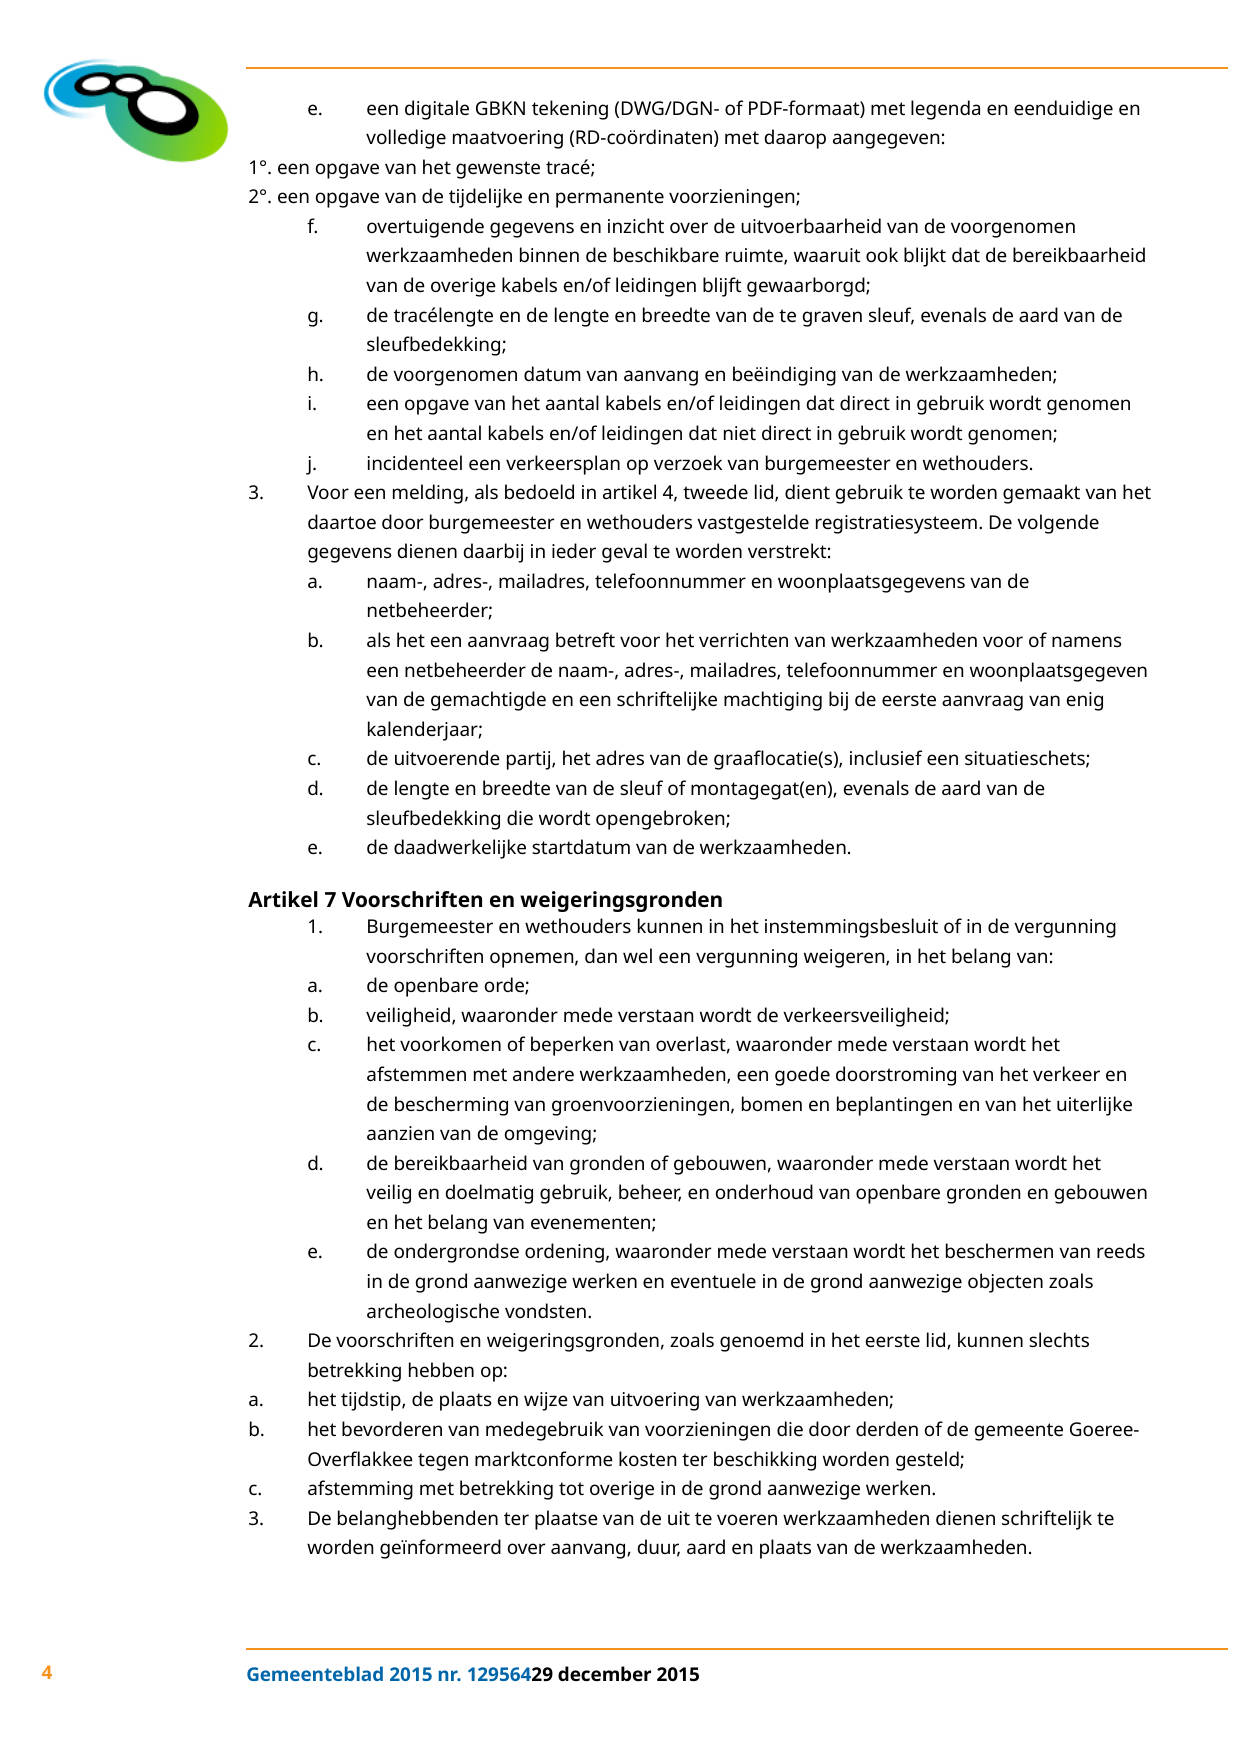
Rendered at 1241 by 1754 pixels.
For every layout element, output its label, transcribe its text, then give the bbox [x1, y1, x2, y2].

list overtuigende gegevens en inzicht over de uitvoerbaarheid van de voorgenomen werkzaamheden binnen de beschikbare ruimte, waaruit ook blijkt dat de bereikbaarheid van de overige kabels en/of leidingen blijft gewaarborgd; [307, 213, 1152, 298]
list het tijdstip, de plaats en wijze van uitvoering van werkzaamheden; [248, 1387, 1152, 1412]
list het bevorderen van medegebruik van voorzieningen die door derden of de gemeente Goeree-Overflakkee tegen marktconforme kosten ter beschikking worden gesteld; [248, 1416, 1152, 1471]
list de openbare orde; [307, 972, 1152, 998]
list de bereikbaarheid van gronden of gebouwen, waaronder mede verstaan wordt het veilig en doelmatig gebruik, beheer, en onderhoud van openbare gronden en gebouwen en het belang van evenementen; [307, 1150, 1152, 1235]
list Voor een melding, als bedoeld in artikel 4, tweede lid, dient gebruik te worden gemaakt van het daartoe door burgemeester en wethouders vastgestelde registratiesysteem. De volgende gegevens dienen daarbij in ieder geval te worden verstrekt: [248, 479, 1152, 564]
picture [41, 47, 231, 172]
list de ondergrondse ordening, waaronder mede verstaan wordt het beschermen van reeds in de grond aanwezige werken en eventuele in de grond aanwezige objecten zoals archeologische vondsten. [307, 1239, 1152, 1323]
list de daadwerkelijke startdatum van de werkzaamheden. [307, 834, 1152, 860]
list Burgemeester en wethouders kunnen in het instemmingsbesluit of in de vergunning voorschriften opnemen, dan wel een vergunning weigeren, in het belang van: [307, 913, 1152, 968]
list afstemming met betrekking tot overige in de grond aanwezige werken. [248, 1475, 1152, 1501]
list het voorkomen of beperken van overlast, waaronder mede verstaan wordt het afstemmen met andere werkzaamheden, een goede doorstroming van het verkeer en de bescherming van groenvoorzieningen, bomen en beplantingen en van het uiterlijke aanzien van de omgeving; [307, 1032, 1152, 1146]
list de lengte en breedte van de sleuf of montagegat(en), evenals de aard van de sleufbedekking die wordt opengebroken; [307, 775, 1152, 831]
list een opgave van het aantal kabels en/of leidingen dat direct in gebruik wordt genomen en het aantal kabels en/of leidingen dat niet direct in gebruik wordt genomen; [307, 391, 1152, 446]
list een digitale GBKN tekening (DWG/DGN- of PDF-formaat) met legenda en eenduidige en volledige maatvoering (RD-coördinaten) met daarop aangegeven: [307, 95, 1152, 150]
list De voorschriften en weigeringsgronden, zoals genoemd in het eerste lid, kunnen slechts betrekking hebben op: [248, 1327, 1152, 1383]
text 2°. een opgave van de tijdelijke en permanente voorzieningen; [248, 183, 1152, 209]
list veiligheid, waaronder mede verstaan wordt de verkeersveiligheid; [307, 1002, 1152, 1028]
list de tracélengte en de lengte en breedte van de te graven sleuf, evenals de aard van de sleufbedekking; [307, 302, 1152, 357]
list naam-, adres-, mailadres, telefoonnummer en woonplaatsgegevens van de netbeheerder; [307, 568, 1152, 623]
list de voorgenomen datum van aanvang en beëindiging van de werkzaamheden; [307, 361, 1152, 387]
text Artikel 7 Voorschriften en weigeringsgronden [248, 885, 1152, 913]
text 1°. een opgave van het gewenste tracé; [248, 154, 1152, 180]
list de uitvoerende partij, het adres van de graaflocatie(s), inclusief een situatieschets; [307, 746, 1152, 771]
list De belanghebbenden ter plaatse van de uit te voeren werkzaamheden dienen schriftelijk te worden geïnformeerd over aanvang, duur, aard en plaats van de werkzaamheden. [248, 1505, 1152, 1560]
list als het een aanvraag betreft voor het verrichten van werkzaamheden voor of namens een netbeheerder de naam-, adres-, mailadres, telefoonnummer en woonplaatsgegeven van de gemachtigde en een schriftelijke machtiging bij de eerste aanvraag van enig kalenderjaar; [307, 627, 1152, 742]
list incidenteel een verkeersplan op verzoek van burgemeester en wethouders. [307, 450, 1152, 476]
